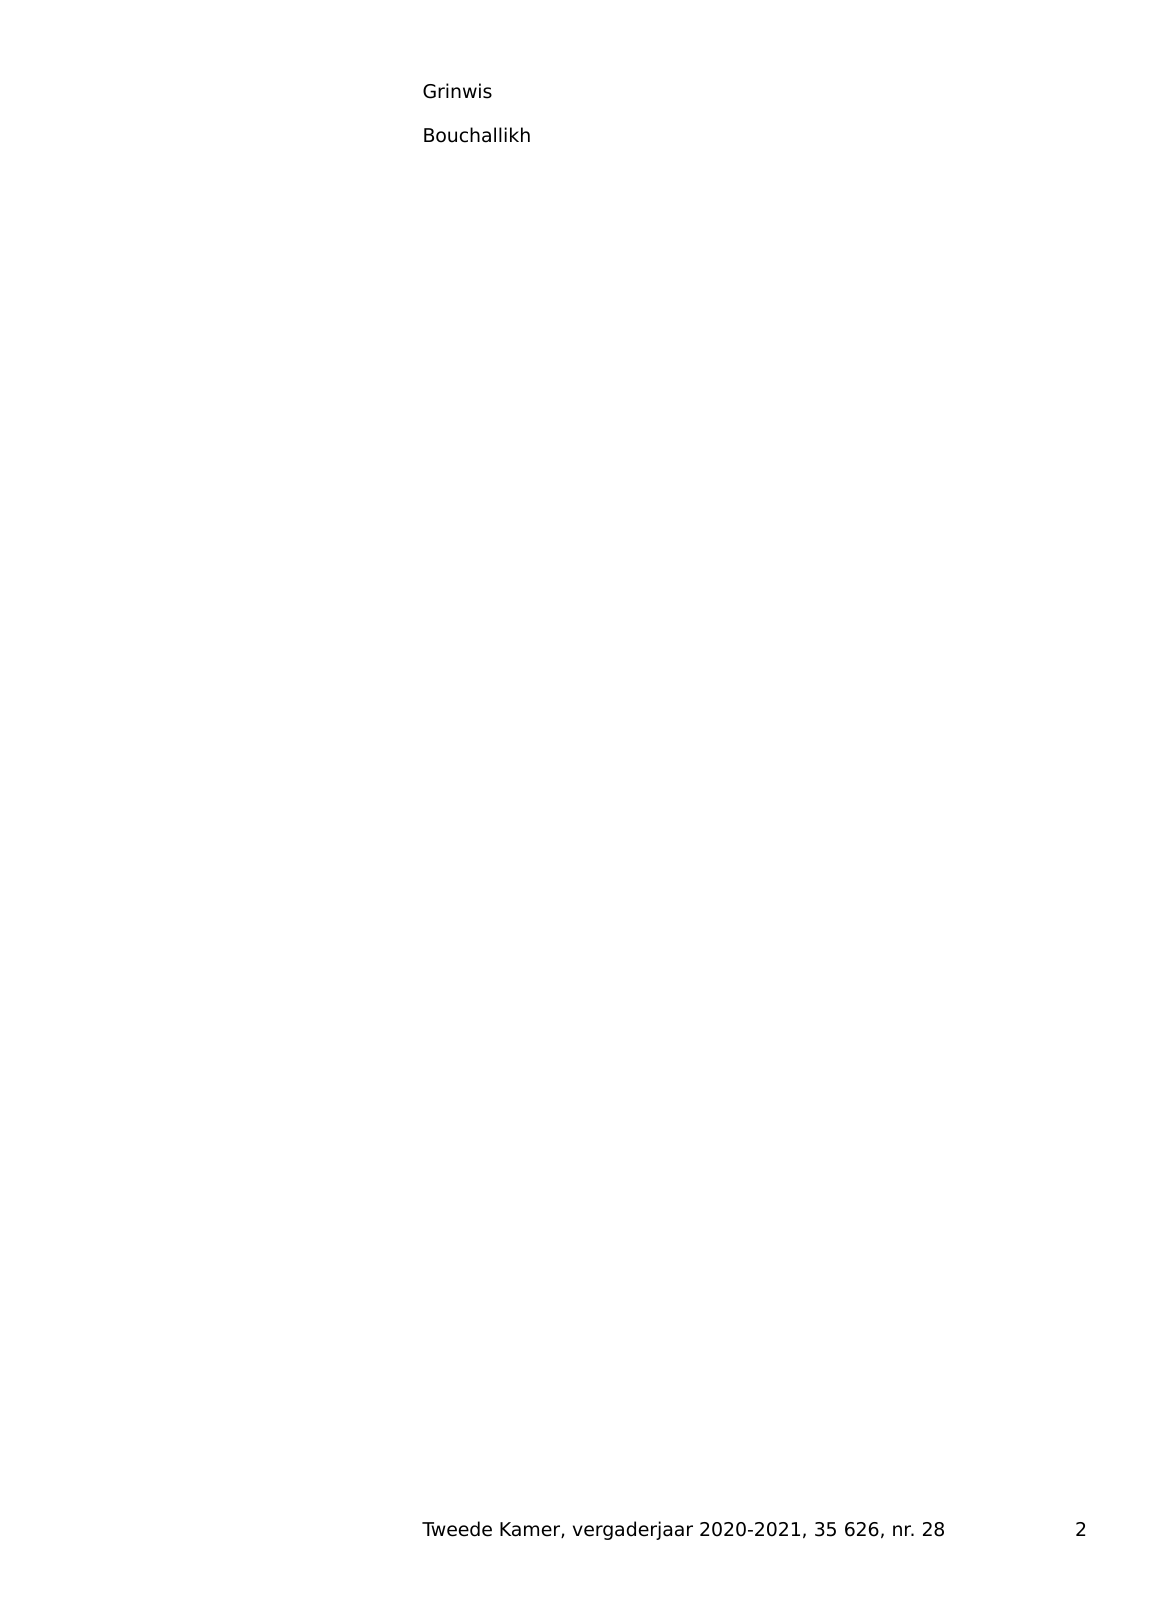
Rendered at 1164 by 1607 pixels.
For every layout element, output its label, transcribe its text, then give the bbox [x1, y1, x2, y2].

text Grinwis Bouchallikh [422, 59, 1087, 147]
